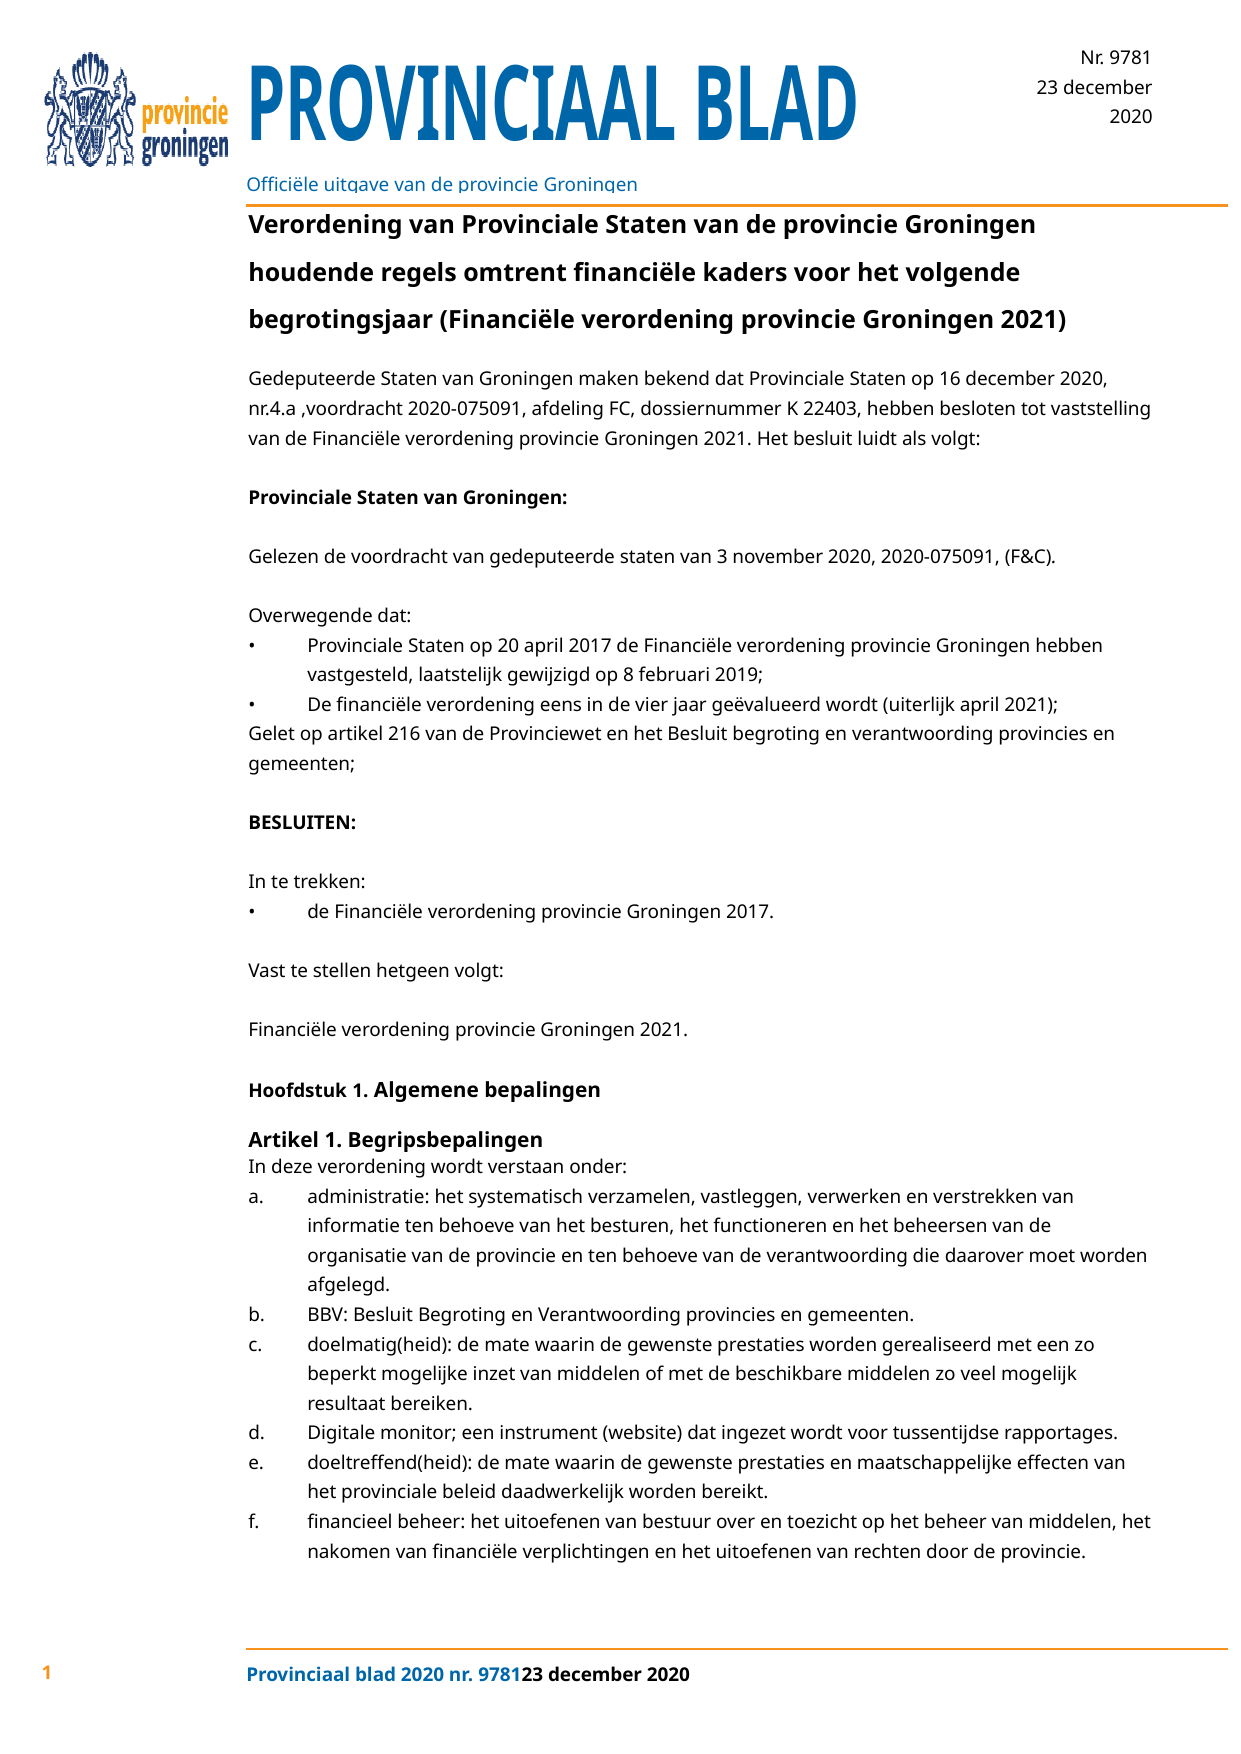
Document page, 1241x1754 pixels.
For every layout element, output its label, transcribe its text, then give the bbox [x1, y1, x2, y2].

text Overwegende dat: [248, 602, 1152, 628]
text Gelezen de voordracht van gedeputeerde staten van 3 november 2020, 2020-075091, (F&C). [248, 543, 1152, 569]
list Provinciale Staten op 20 april 2017 de Financiële verordening provincie Groningen hebben vastgesteld, laatstelijk gewijzigd op 8 februari 2019; [248, 632, 1152, 687]
text Provinciale Staten van Groningen: [248, 484, 1152, 509]
list De financiële verordening eens in de vier jaar geëvalueerd wordt (uiterlijk april 2021); [248, 691, 1152, 717]
list BBV: Besluit Begroting en Verantwoording provincies en gemeenten. [248, 1301, 1152, 1327]
list Digitale monitor; een instrument (website) dat ingezet wordt voor tussentijdse rapportages. [248, 1419, 1152, 1445]
text BESLUITEN: [248, 809, 1152, 835]
text Artikel 1. Begripsbepalingen [248, 1125, 1152, 1153]
text In te trekken: [248, 868, 1152, 894]
text Gedeputeerde Staten van Groningen maken bekend dat Provinciale Staten op 16 december 2020, nr.4.a ,voordracht 2020-075091, afdeling FC, dossiernummer K 22403, hebben besloten tot vaststelling van de Financiële verordening provincie Groningen 2021. Het besluit luidt als volgt: [248, 366, 1152, 450]
list administratie: het systematisch verzamelen, vastleggen, verwerken en verstrekken van informatie ten behoeve van het besturen, het functioneren en het beheersen van de organisatie van de provincie en ten behoeve van de verantwoording die daarover moet worden afgelegd. [248, 1183, 1152, 1297]
picture [41, 47, 231, 172]
text Vast te stellen hetgeen volgt: [248, 957, 1152, 983]
text In deze verordening wordt verstaan onder: [248, 1153, 1152, 1179]
text Verordening van Provinciale Staten van de provincie Groningen houdende regels omtrent financiële kaders voor het volgende begrotingsjaar (Financiële verordening provincie Groningen 2021) [248, 207, 1152, 336]
list financieel beheer: het uitoefenen van bestuur over en toezicht op het beheer van middelen, het nakomen van financiële verplichtingen en het uitoefenen van rechten door de provincie. [248, 1508, 1152, 1563]
text Financiële verordening provincie Groningen 2021. [248, 1016, 1152, 1042]
list de Financiële verordening provincie Groningen 2017. [248, 898, 1152, 924]
text Hoofdstuk 1. Algemene bepalingen [248, 1076, 1152, 1104]
list doeltreffend(heid): de mate waarin de gewenste prestaties en maatschappelijke effecten van het provinciale beleid daadwerkelijk worden bereikt. [248, 1449, 1152, 1504]
list doelmatig(heid): de mate waarin de gewenste prestaties worden gerealiseerd met een zo beperkt mogelijke inzet van middelen of met de beschikbare middelen zo veel mogelijk resultaat bereiken. [248, 1331, 1152, 1416]
text Gelet op artikel 216 van de Provinciewet en het Besluit begroting en verantwoording provincies en gemeenten; [248, 721, 1152, 776]
